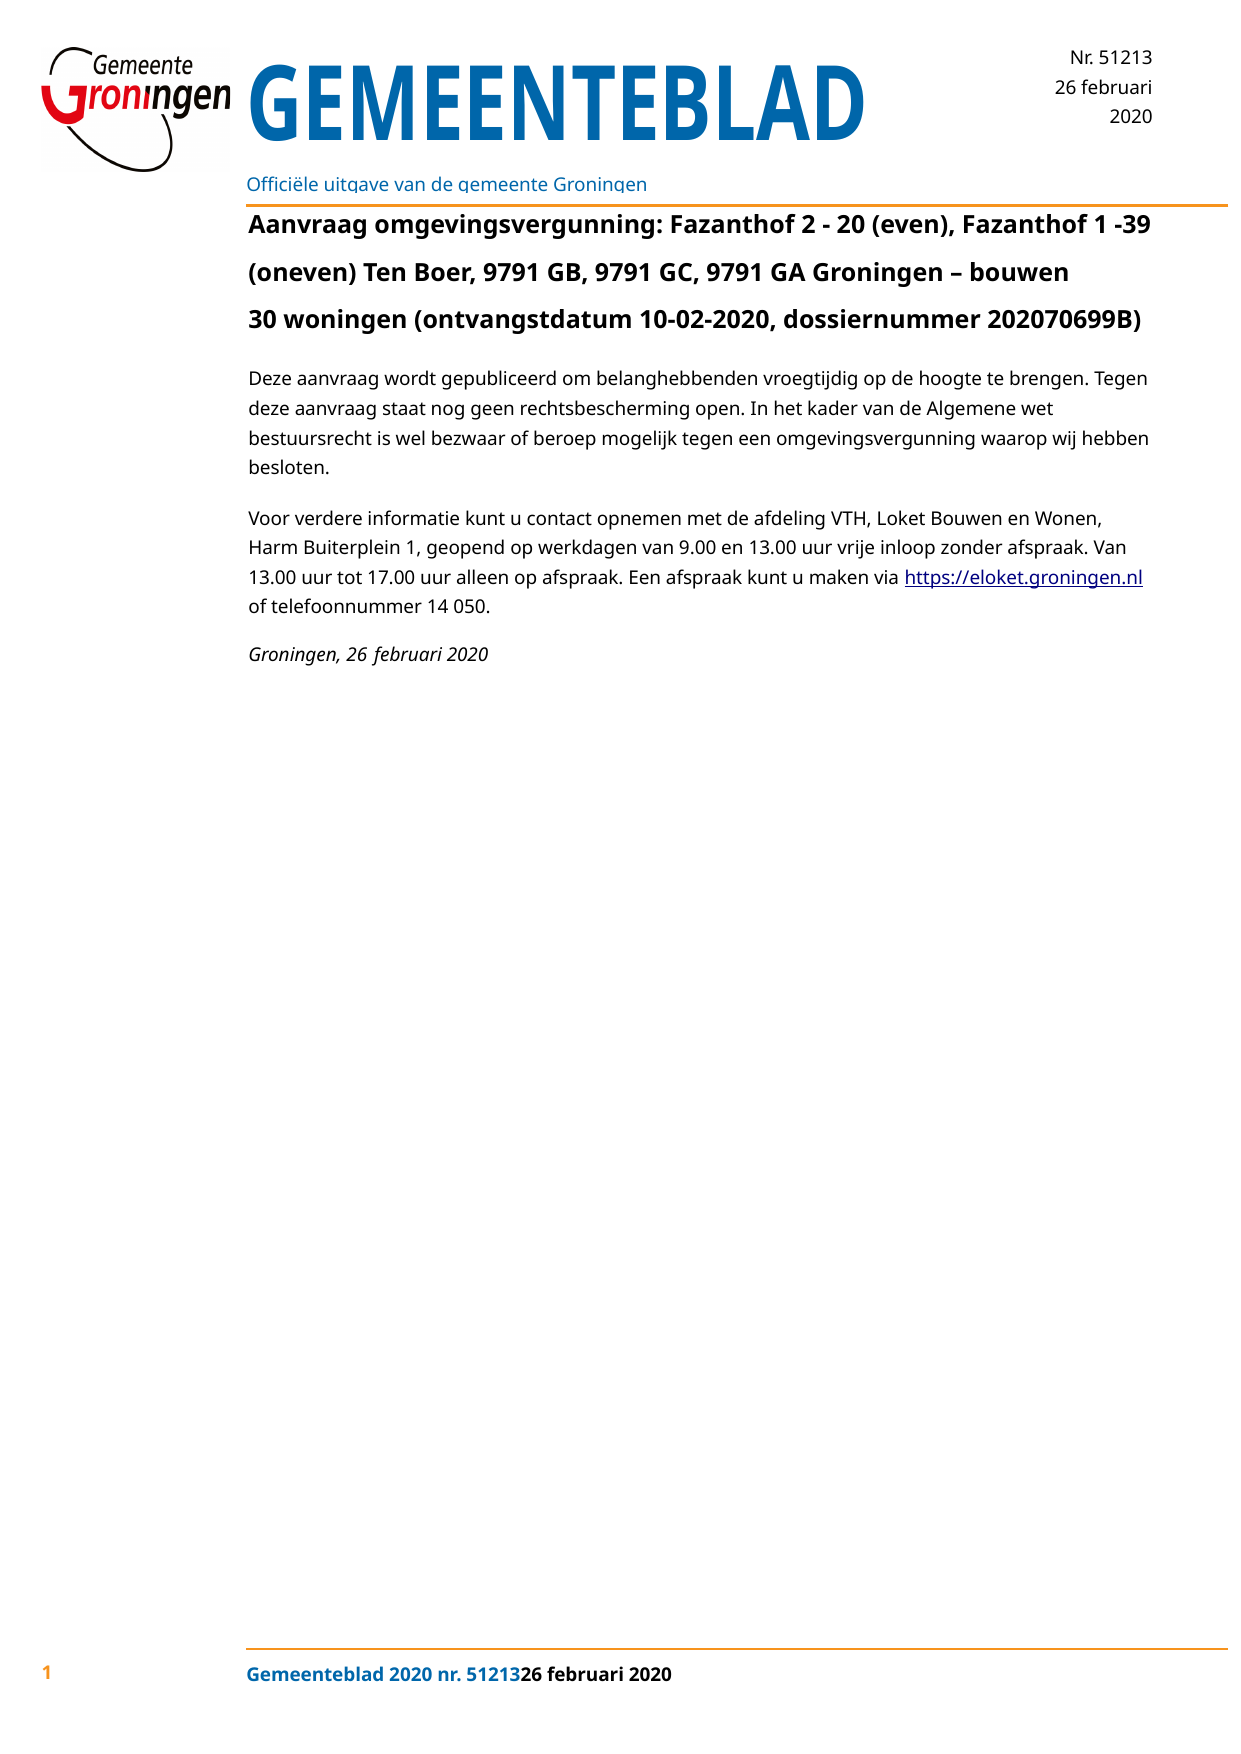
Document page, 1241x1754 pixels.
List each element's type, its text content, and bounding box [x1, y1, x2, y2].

text Deze aanvraag wordt gepubliceerd om belanghebbenden vroegtijdig op de hoogte te brengen. Tegen deze aanvraag staat nog geen rechtsbescherming open. In het kader van de Algemene wet bestuursrecht is wel bezwaar of beroep mogelijk tegen een omgevingsvergunning waarop wij hebben besloten. [248, 366, 1152, 480]
text Voor verdere informatie kunt u contact opnemen met de afdeling VTH, Loket Bouwen en Wonen, Harm Buiterplein 1, geopend op werkdagen van 9.00 en 13.00 uur vrije inloop zonder afspraak. Van 13.00 uur tot 17.00 uur alleen op afspraak. Een afspraak kunt u maken via https://eloket.groningen.nl of telefoonnummer 14 050. [248, 505, 1152, 619]
text Aanvraag omgevingsvergunning: Fazanthof 2 - 20 (even), Fazanthof 1 -39 (oneven) Ten Boer, 9791 GB, 9791 GC, 9791 GA Groningen – bouwen 30 woningen (ontvangstdatum 10-02-2020, dossiernummer 202070699B) [248, 207, 1152, 336]
text Groningen, 26 februari 2020 [248, 641, 1152, 667]
picture [41, 47, 231, 172]
